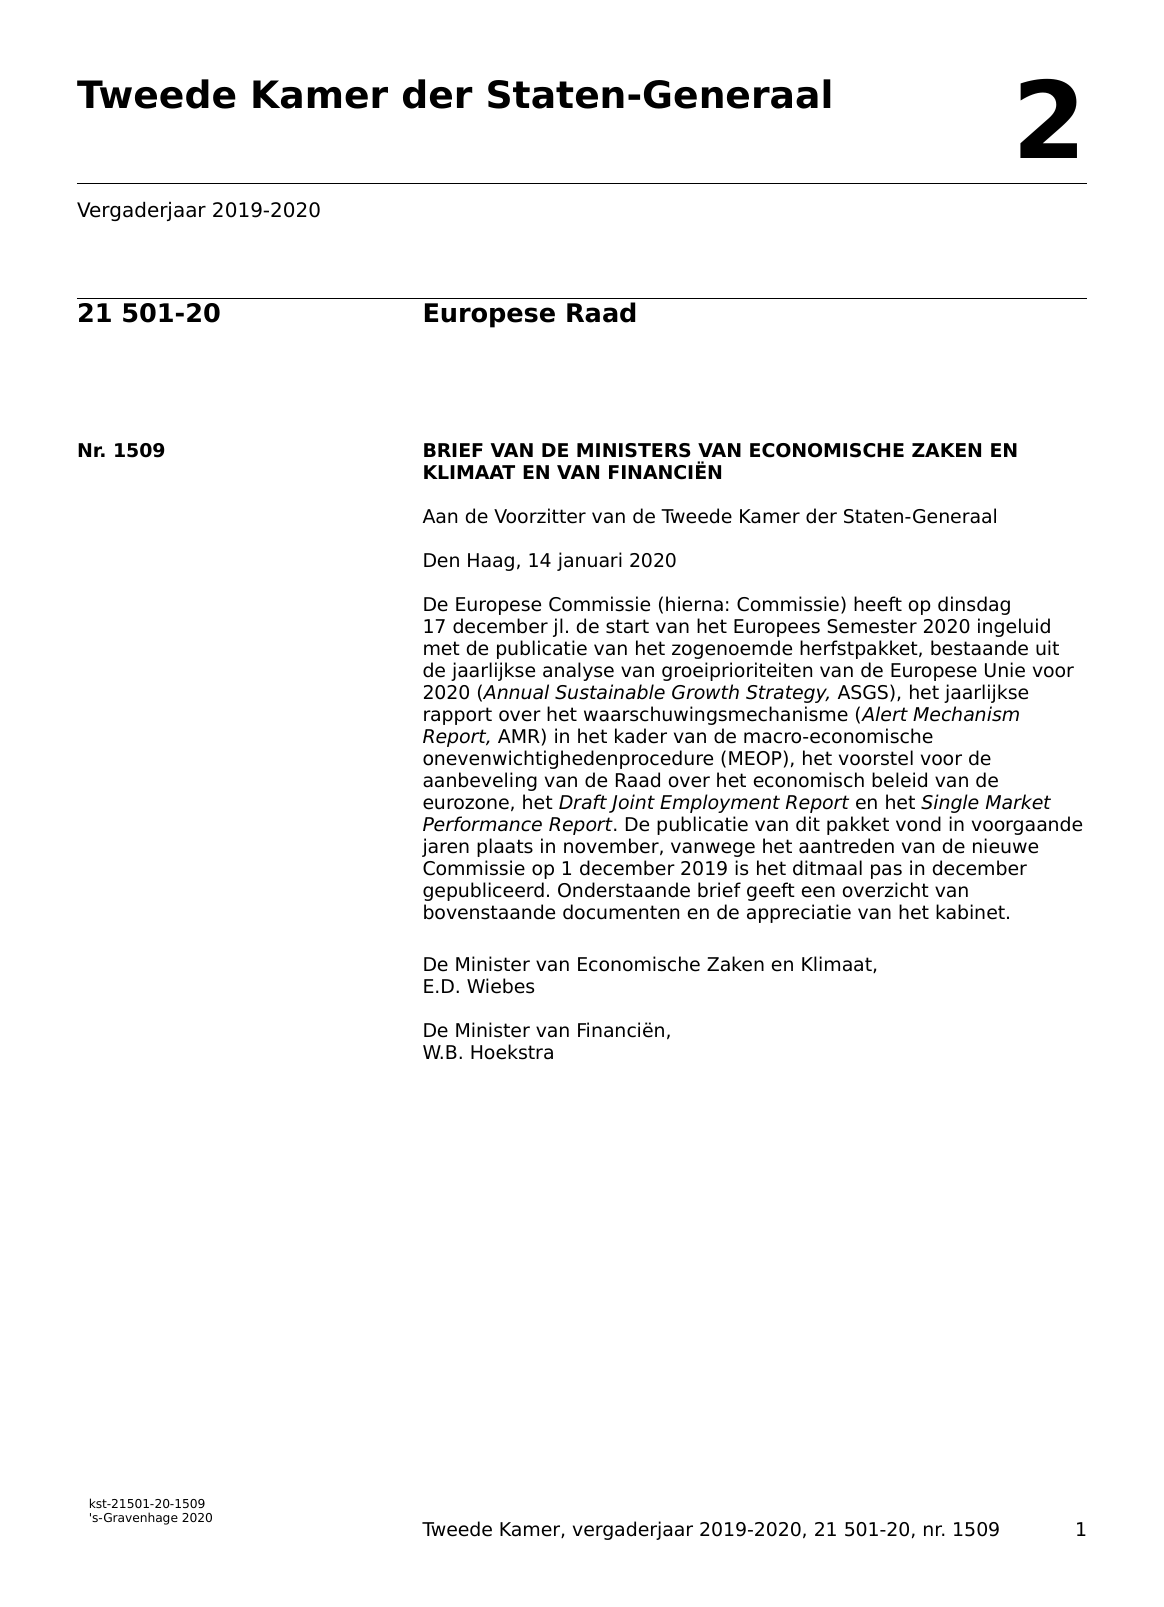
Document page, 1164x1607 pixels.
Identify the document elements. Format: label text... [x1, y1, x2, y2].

text Aan de Voorzitter van de Tweede Kamer der Staten-Generaal [422, 506, 1087, 528]
text Den Haag, 14 januari 2020 [422, 550, 1087, 572]
table_header Tweede Kamer der Staten-Generaal [77, 59, 886, 183]
table_cell Vergaderjaar 2019-2020 [77, 184, 1087, 298]
text De Minister van Economische Zaken en Klimaat, E.D. Wiebes [422, 954, 1087, 998]
text 's-Gravenhage 2020 [88, 1511, 323, 1525]
subtitle Nr. 1509 BRIEF VAN DE MINISTERS VAN ECONOMISCHE ZAKEN EN KLIMAAT EN VAN FINANCIËN [77, 440, 1087, 484]
table_header 2 [886, 59, 1087, 183]
subtitle 21 501-20 Europese Raad [77, 299, 1087, 329]
text De Minister van Financiën, W.B. Hoekstra [422, 1020, 1087, 1064]
text kst-21501-20-1509 [88, 1497, 323, 1511]
text De Europese Commissie (hierna: Commissie) heeft op dinsdag 17 december jl. de start van het Europees Semester 2020 ingeluid met de publicatie van het zogenoemde herfstpakket, bestaande uit de jaarlijkse analyse van groeiprioriteiten van de Europese Unie voor 2020 (Annual Sustainable Growth Strategy, ASGS), het jaarlijkse rapport over het waarschuwingsmechanisme (Alert Mechanism Report, AMR) in het kader van de macro-economische onevenwichtighedenprocedure (MEOP), het voorstel voor de aanbeveling van de Raad over het economisch beleid van de eurozone, het Draft Joint Employment Report en het Single Market Performance Report. De publicatie van dit pakket vond in voorgaande jaren plaats in november, vanwege het aantreden van de nieuwe Commissie op 1 december 2019 is het ditmaal pas in december gepubliceerd. Onderstaande brief geeft een overzicht van bovenstaande documenten en de appreciatie van het kabinet. [422, 594, 1087, 924]
